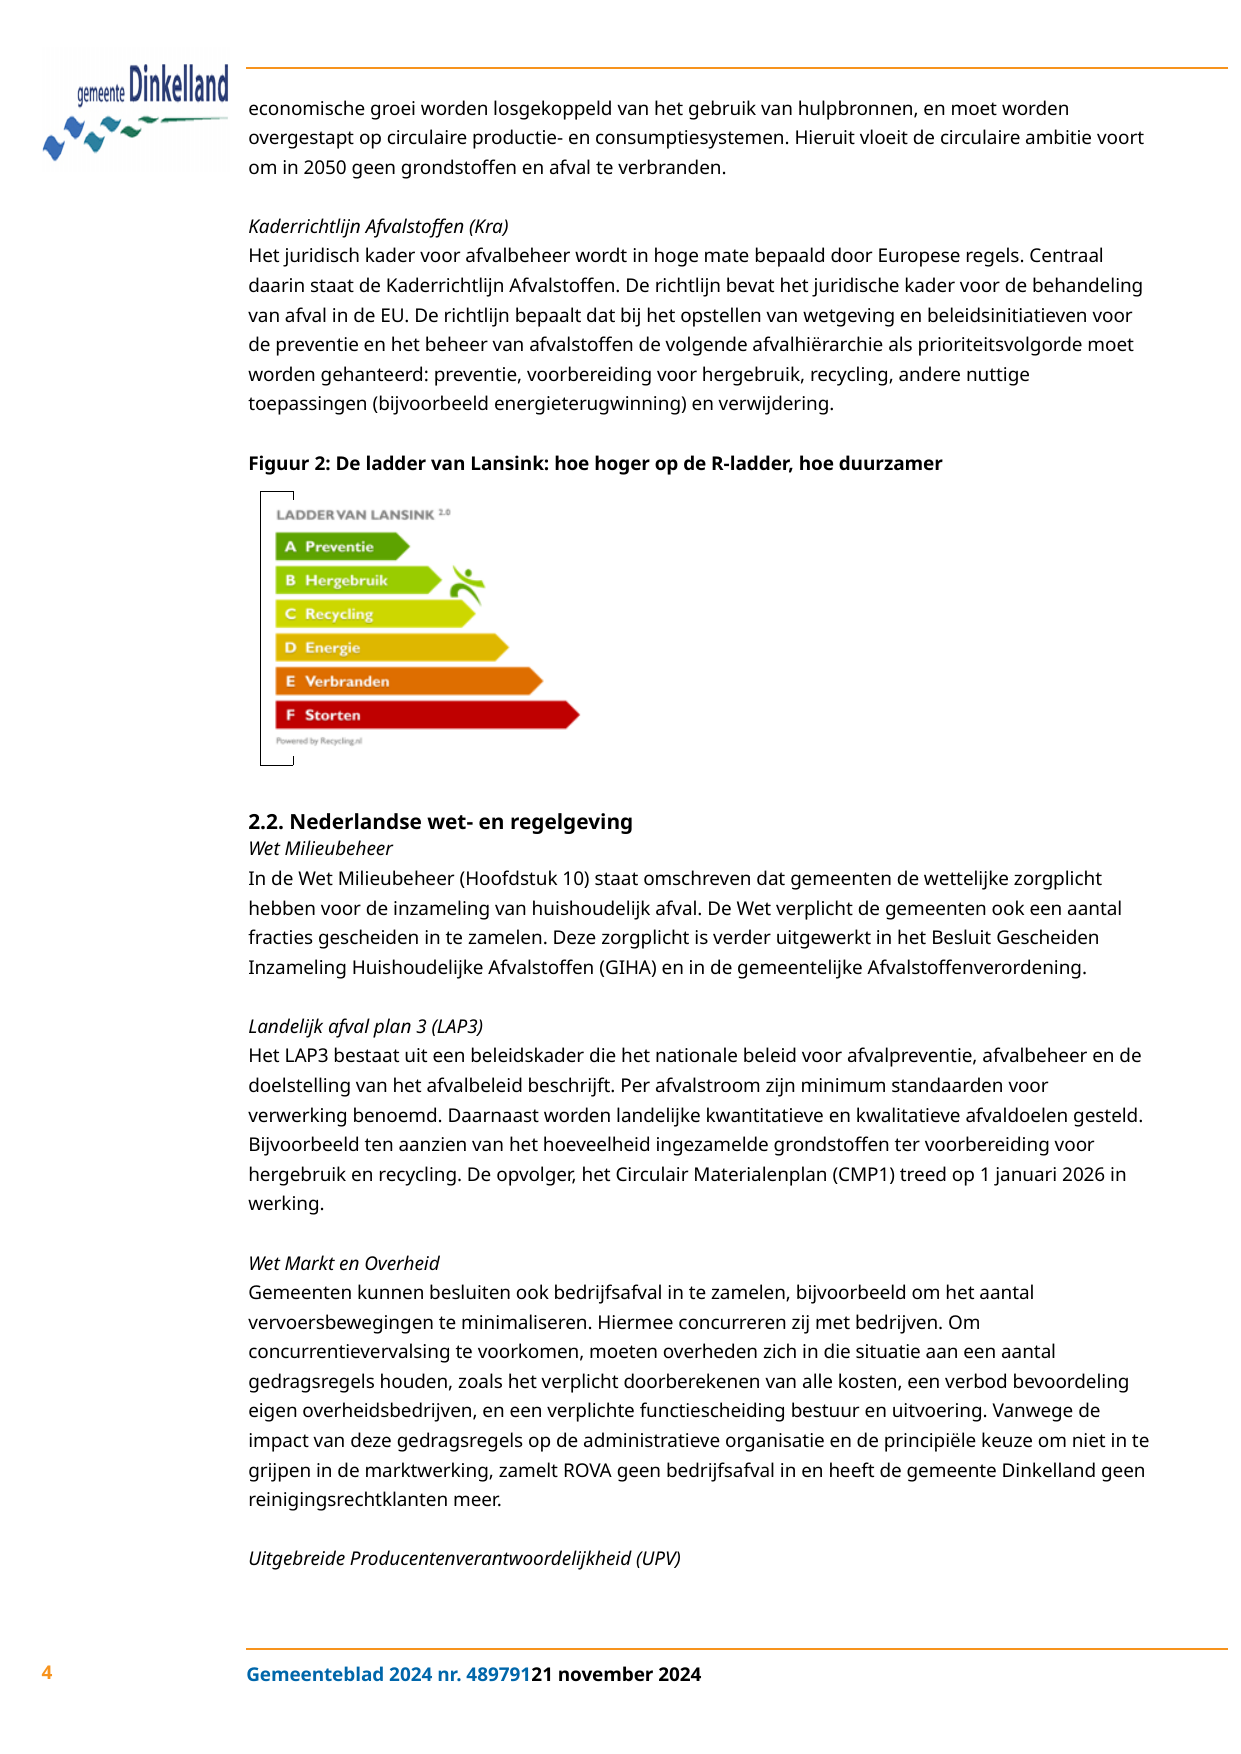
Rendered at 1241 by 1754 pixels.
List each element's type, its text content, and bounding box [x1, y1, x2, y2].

text In de Wet Milieubeheer (Hoofdstuk 10) staat omschreven dat gemeenten de wettelijke zorgplicht hebben voor de inzameling van huishoudelijk afval. De Wet verplicht de gemeenten ook een aantal fracties gescheiden in te zamelen. Deze zorgplicht is verder uitgewerkt in het Besluit Gescheiden Inzameling Huishoudelijke Afvalstoffen (GIHA) en in de gemeentelijke Afvalstoffenverordening. [248, 865, 1152, 979]
text Het juridisch kader voor afvalbeheer wordt in hoge mate bepaald door Europese regels. Centraal daarin staat de Kaderrichtlijn Afvalstoffen. De richtlijn bevat het juridische kader voor de behandeling van afval in de EU. De richtlijn bepaalt dat bij het opstellen van wetgeving en beleidsinitiatieven voor de preventie en het beheer van afvalstoffen de volgende afvalhiërarchie als prioriteitsvolgorde moet worden gehanteerd: preventie, voorbereiding voor hergebruik, recycling, andere nuttige toepassingen (bijvoorbeeld energieterugwinning) en verwijdering. [248, 243, 1152, 416]
text Landelijk afval plan 3 (LAP3) [248, 1013, 1152, 1039]
picture [41, 47, 231, 172]
text 2.2. Nederlandse wet- en regelgeving [248, 807, 1152, 836]
text economische groei worden losgekoppeld van het gebruik van hulpbronnen, en moet worden overgestapt op circulaire productie- en consumptiesystemen. Hieruit vloeit de circulaire ambitie voort om in 2050 geen grondstoffen en afval te verbranden. [248, 95, 1152, 180]
text Wet Markt en Overheid [248, 1250, 1152, 1275]
text Kaderrichtlijn Afvalstoffen (Kra) [248, 213, 1152, 239]
text Het LAP3 bestaat uit een beleidskader die het nationale beleid voor afvalpreventie, afvalbeheer en de doelstelling van het afvalbeleid beschrijft. Per afvalstroom zijn minimum standaarden voor verwerking benoemd. Daarnaast worden landelijke kwantitatieve en kwalitatieve afvaldoelen gesteld. Bijvoorbeeld ten aanzien van het hoeveelheid ingezamelde grondstoffen ter voorbereiding voor hergebruik en recycling. De opvolger, het Circulair Materialenplan (CMP1) treed op 1 januari 2026 in werking. [248, 1043, 1152, 1216]
text Uitgebreide Producentenverantwoordelijkheid (UPV) [248, 1546, 1152, 1571]
text Wet Milieubeheer [248, 836, 1152, 861]
text Gemeenten kunnen besluiten ook bedrijfsafval in te zamelen, bijvoorbeeld om het aantal vervoersbewegingen te minimaliseren. Hiermee concurreren zij met bedrijven. Om concurrentievervalsing te voorkomen, moeten overheden zich in die situatie aan een aantal gedragsregels houden, zoals het verplicht doorberekenen van alle kosten, een verbod bevoordeling eigen overheidsbedrijven, en een verplichte functiescheiding bestuur en uitvoering. Vanwege de impact van deze gedragsregels op de administratieve organisatie en de principiële keuze om niet in te grijpen in de marktwerking, zamelt ROVA geen bedrijfsafval in en heeft de gemeente Dinkelland geen reinigingsrechtklanten meer. [248, 1279, 1152, 1512]
picture [268, 500, 594, 756]
text Figuur 2: De ladder van Lansink: hoe hoger op de R-ladder, hoe duurzamer [248, 450, 1152, 476]
